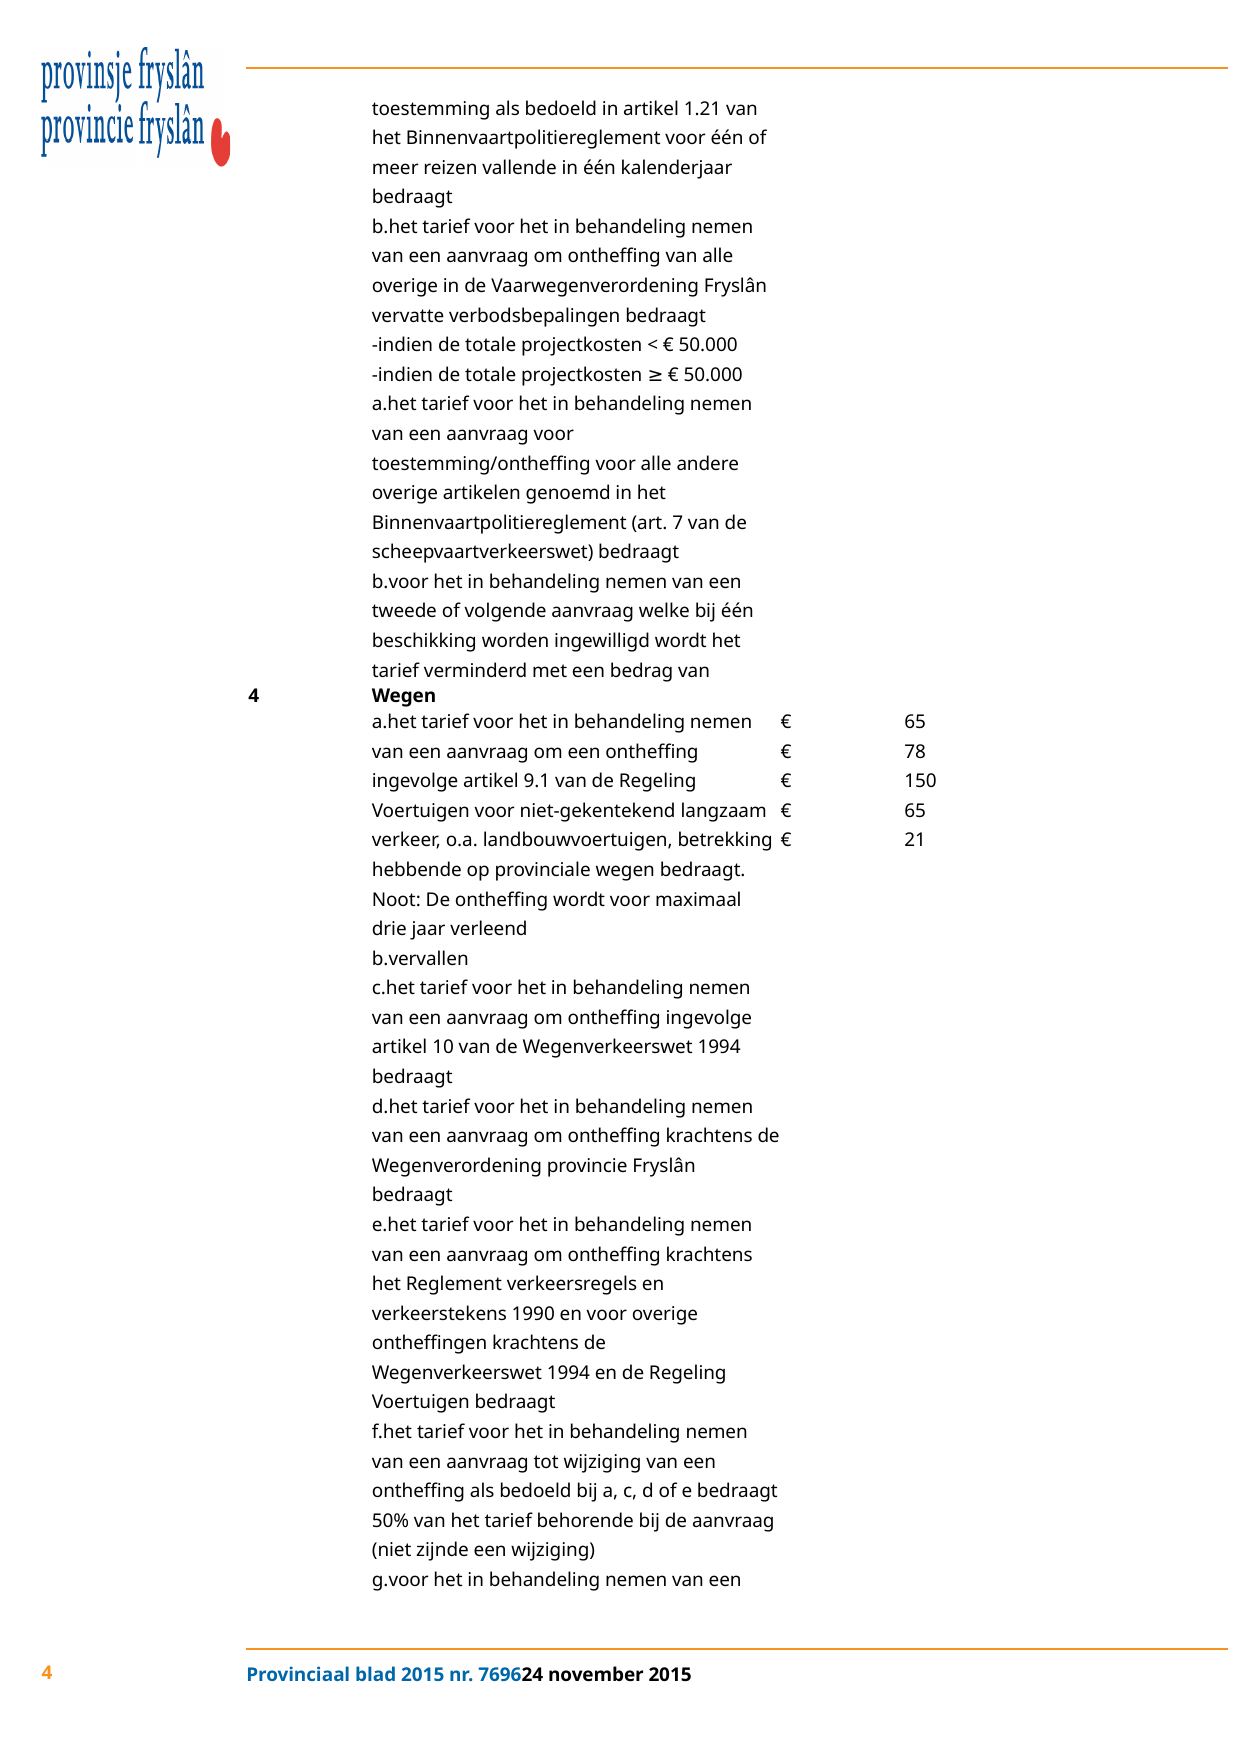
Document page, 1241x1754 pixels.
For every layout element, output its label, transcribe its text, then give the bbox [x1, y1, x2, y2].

table_cell [780, 95, 904, 683]
table_cell Wegen [372, 683, 780, 708]
table_cell [248, 95, 372, 683]
table_cell € € € € € [780, 708, 904, 1592]
table_cell [904, 683, 1152, 708]
table_cell a.het tarief voor het in behandeling nemen van een aanvraag om een ontheffing ingevolge artikel 9.1 van de Regeling Voertuigen voor niet-gekentekend langzaam verkeer, o.a. landbouwvoertuigen, betrekking hebbende op provinciale wegen bedraagt. Noot: De ontheffing wordt voor maximaal drie jaar verleend b.vervallen c.het tarief voor het in behandeling nemen van een aanvraag om ontheffing ingevolge artikel 10 van de Wegenverkeerswet 1994 bedraagt d.het tarief voor het in behandeling nemen van een aanvraag om ontheffing krachtens de Wegenverordening provincie Fryslân bedraagt e.het tarief voor het in behandeling nemen van een aanvraag om ontheffing krachtens het Reglement verkeersregels en verkeerstekens 1990 en voor overige ontheffingen krachtens de Wegenverkeerswet 1994 en de Regeling Voertuigen bedraagt f.het tarief voor het in behandeling nemen van een aanvraag tot wijziging van een ontheffing als bedoeld bij a, c, d of e bedraagt 50% van het tarief behorende bij de aanvraag (niet zijnde een wijziging) g.voor het in behandeling nemen van een [372, 708, 780, 1592]
table_cell [780, 683, 904, 708]
table_cell toestemming als bedoeld in artikel 1.21 van het Binnenvaartpolitiereglement voor één of meer reizen vallende in één kalenderjaar bedraagt b.het tarief voor het in behandeling nemen van een aanvraag om ontheffing van alle overige in de Vaarwegenverordening Fryslân vervatte verbodsbepalingen bedraagt -indien de totale projectkosten < € 50.000 -indien de totale projectkosten ≥ € 50.000 a.het tarief voor het in behandeling nemen van een aanvraag voor toestemming/ontheffing voor alle andere overige artikelen genoemd in het Binnenvaartpolitiereglement (art. 7 van de scheepvaartverkeerswet) bedraagt b.voor het in behandeling nemen van een tweede of volgende aanvraag welke bij één beschikking worden ingewilligd wordt het tarief verminderd met een bedrag van [372, 95, 780, 683]
table_cell 65 78 150 65 21 [904, 708, 1152, 1592]
table_cell [904, 95, 1028, 683]
table_cell 4 [248, 683, 372, 708]
table_cell [248, 708, 372, 1592]
picture [41, 47, 231, 172]
